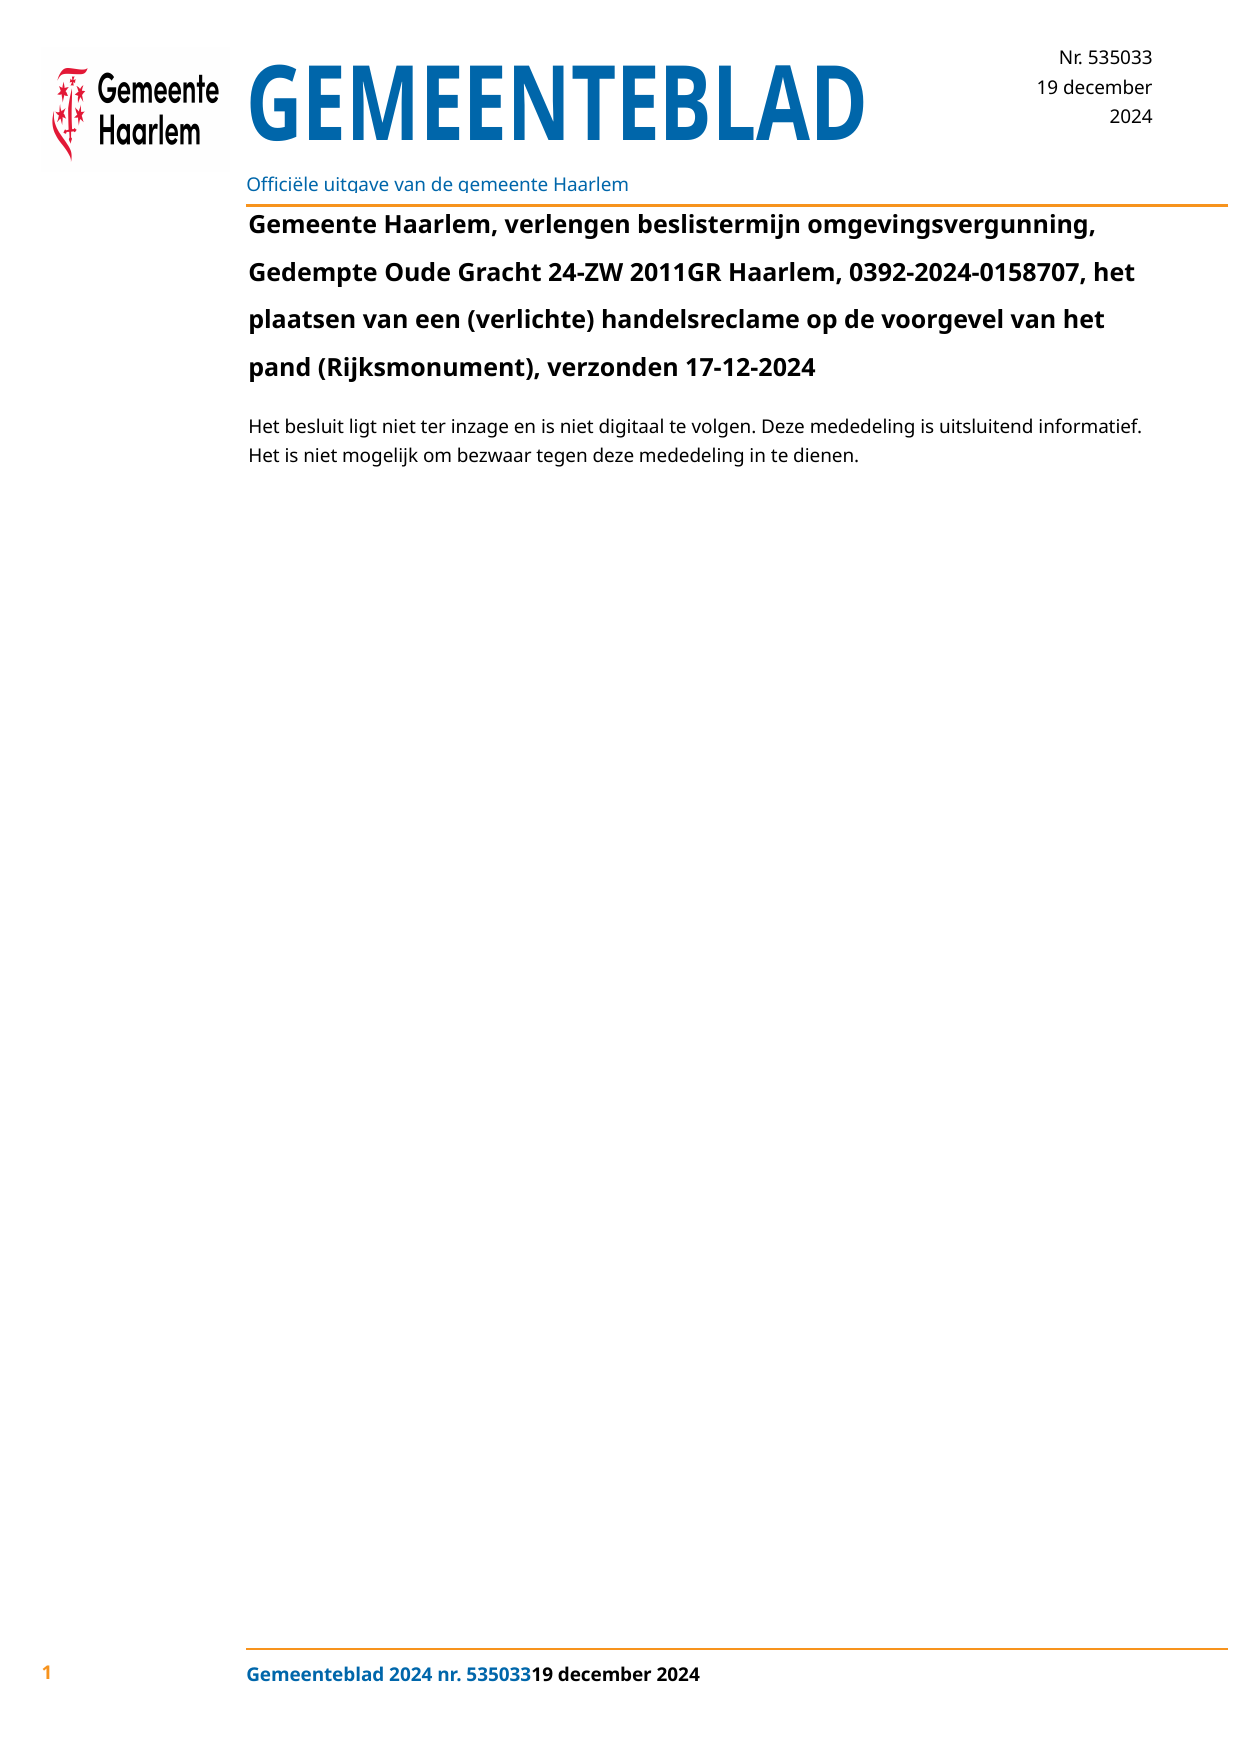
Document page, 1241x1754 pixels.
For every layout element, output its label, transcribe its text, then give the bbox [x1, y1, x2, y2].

text Het besluit ligt niet ter inzage en is niet digitaal te volgen. Deze mededeling is uitsluitend informatief. Het is niet mogelijk om bezwaar tegen deze mededeling in te dienen. [248, 413, 1152, 468]
text Gemeente Haarlem, verlengen beslistermijn omgevingsvergunning, Gedempte Oude Gracht 24-ZW 2011GR Haarlem, 0392-2024-0158707, het plaatsen van een (verlichte) handelsreclame op de voorgevel van het pand (Rijksmonument), verzonden 17-12-2024 [248, 207, 1152, 384]
picture [41, 47, 231, 172]
